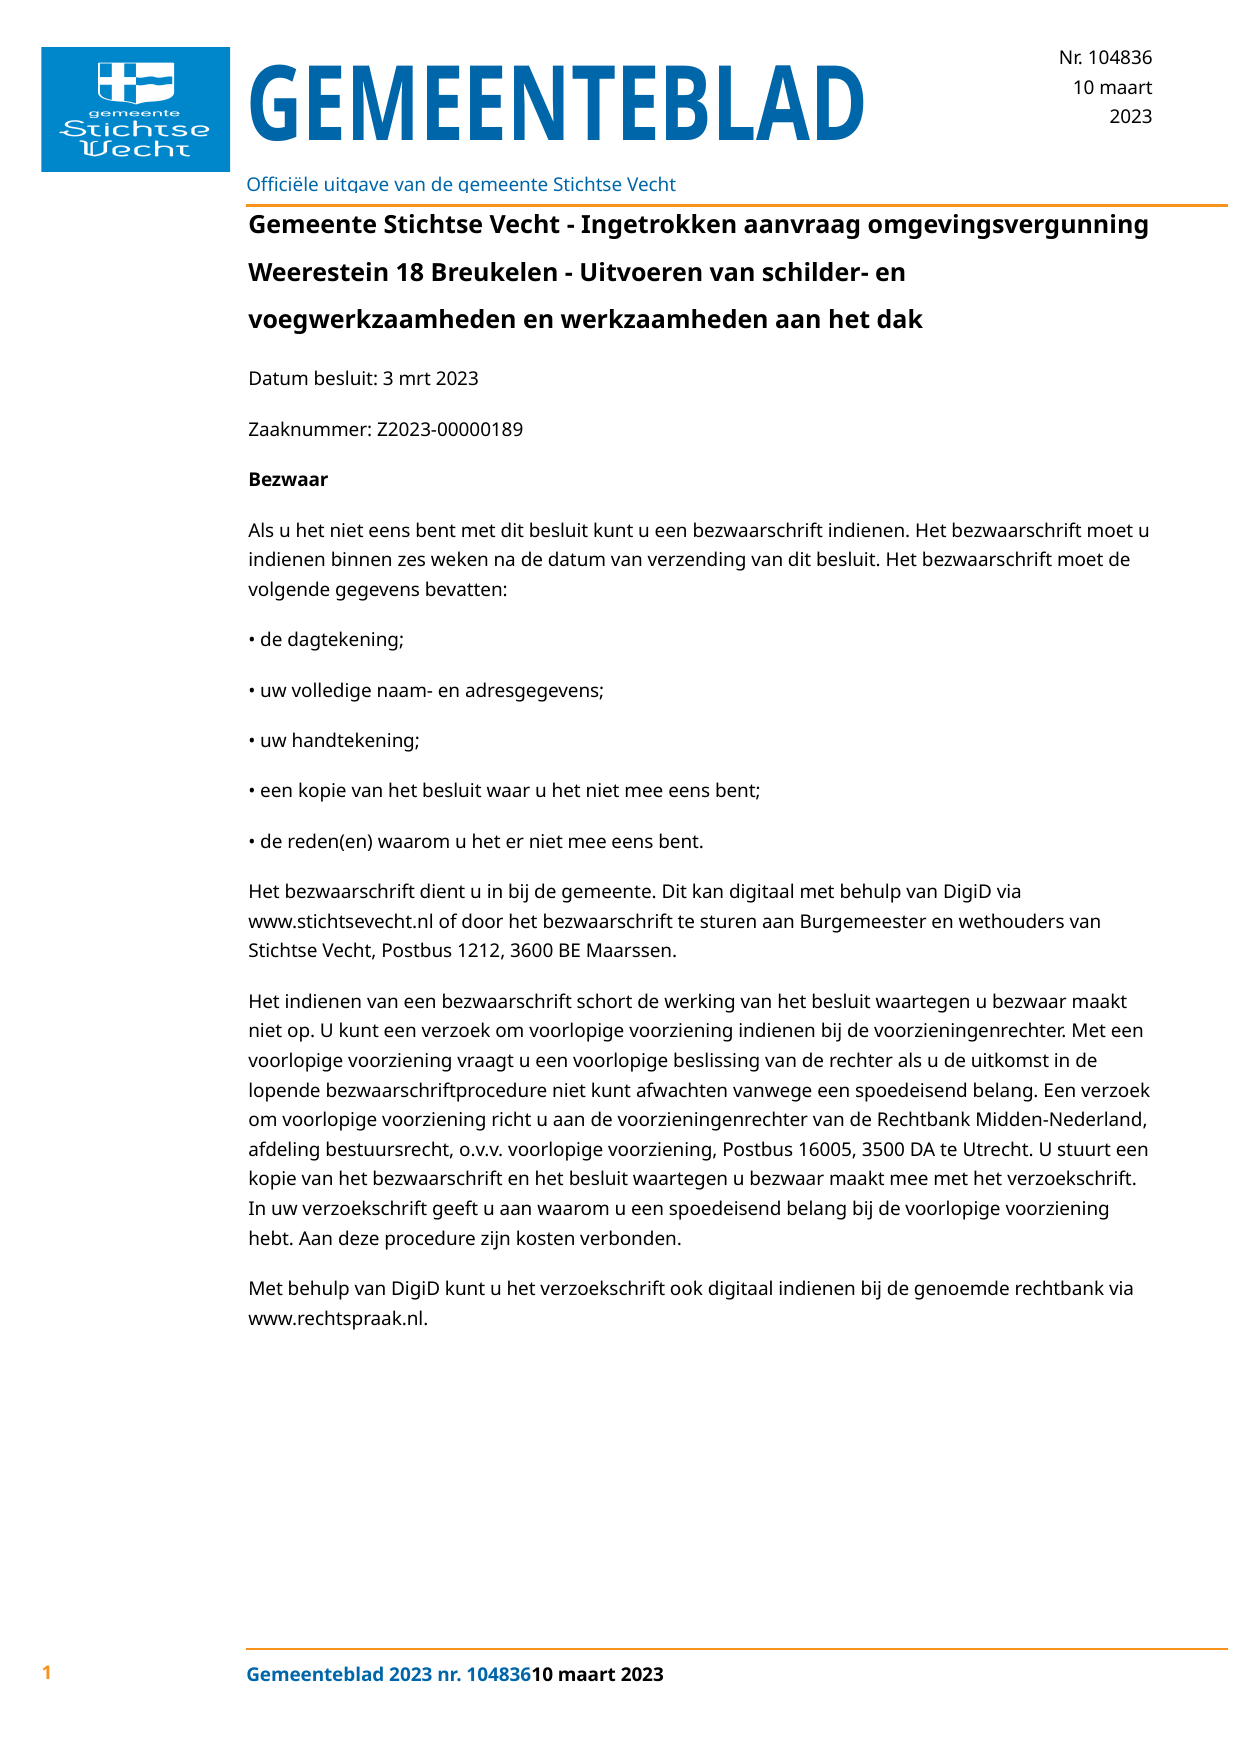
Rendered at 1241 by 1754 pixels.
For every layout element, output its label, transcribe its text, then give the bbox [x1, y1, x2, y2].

picture [99, 63, 135, 101]
text • uw handtekening; [248, 727, 1152, 753]
text • een kopie van het besluit waar u het niet mee eens bent; [248, 778, 1152, 803]
text • uw volledige naam- en adresgegevens; [248, 677, 1152, 702]
text • de reden(en) waarom u het er niet mee eens bent. [248, 828, 1152, 854]
text Gemeente Stichtse Vecht - Ingetrokken aanvraag omgevingsvergunning Weerestein 18 Breukelen - Uitvoeren van schilder- en voegwerkzaamheden en werkzaamheden aan het dak [248, 207, 1152, 336]
text Bezwaar [248, 466, 1152, 492]
text Het indienen van een bezwaarschrift schort de werking van het besluit waartegen u bezwaar maakt niet op. U kunt een verzoek om voorlopige voorziening indienen bij de voorzieningenrechter. Met een voorlopige voorziening vraagt u een voorlopige beslissing van de rechter als u de uitkomst in de lopende bezwaarschriftprocedure niet kunt afwachten vanwege een spoedeisend belang. Een verzoek om voorlopige voorziening richt u aan de voorzieningenrechter van de Rechtbank Midden-Nederland, afdeling bestuursrecht, o.v.v. voorlopige voorziening, Postbus 16005, 3500 DA te Utrecht. U stuurt een kopie van het bezwaarschrift en het besluit waartegen u bezwaar maakt mee met het verzoekschrift. In uw verzoekschrift geeft u aan waarom u een spoedeisend belang bij de voorlopige voorziening hebt. Aan deze procedure zijn kosten verbonden. [248, 988, 1152, 1250]
picture [137, 63, 174, 103]
text Het bezwaarschrift dient u in bij de gemeente. Dit kan digitaal met behulp van DigiD via www.stichtsevecht.nl of door het bezwaarschrift te sturen aan Burgemeester en wethouders van Stichtse Vecht, Postbus 1212, 3600 BE Maarssen. [248, 878, 1152, 963]
text Met behulp van DigiD kunt u het verzoekschrift ook digitaal indienen bij de genoemde rechtbank via www.rechtspraak.nl. [248, 1275, 1152, 1330]
text Datum besluit: 3 mrt 2023 [248, 366, 1152, 391]
text Als u het niet eens bent met dit besluit kunt u een bezwaarschrift indienen. Het bezwaarschrift moet u indienen binnen zes weken na de datum van verzending van dit besluit. Het bezwaarschrift moet de volgende gegevens bevatten: [248, 517, 1152, 602]
text Zaaknummer: Z2023-00000189 [248, 416, 1152, 442]
text • de dagtekening; [248, 626, 1152, 652]
